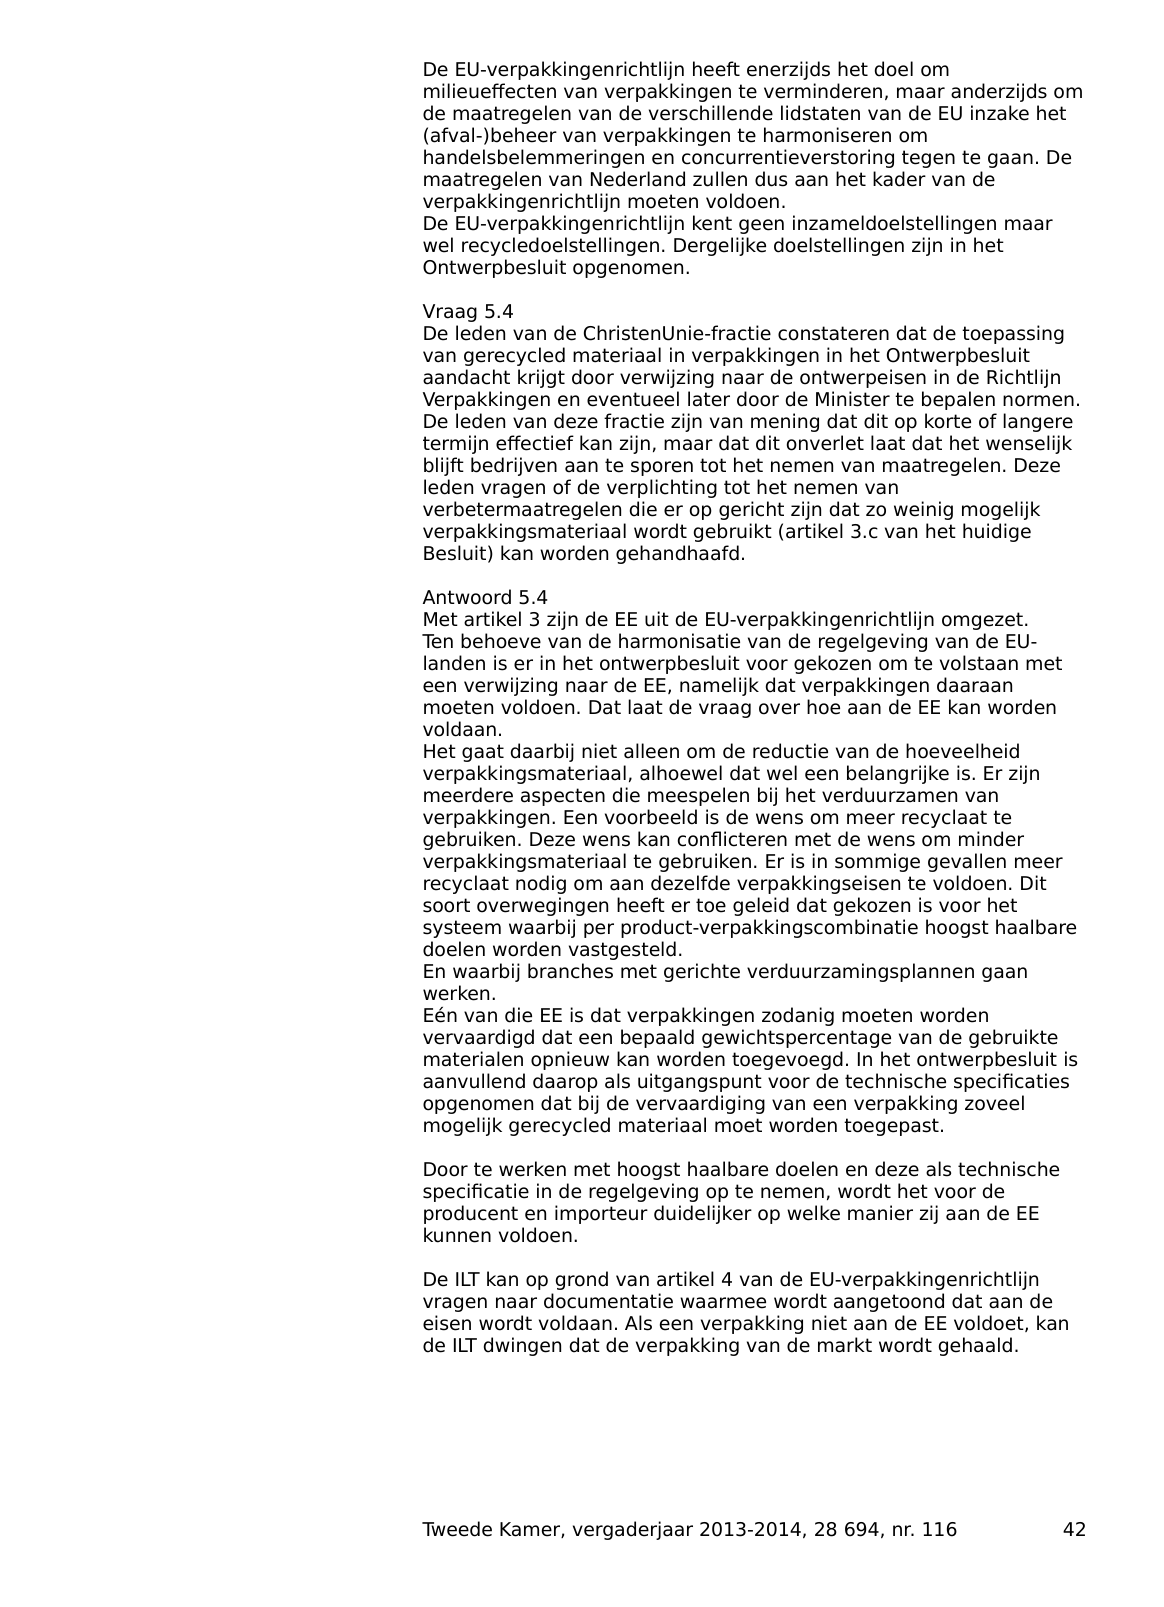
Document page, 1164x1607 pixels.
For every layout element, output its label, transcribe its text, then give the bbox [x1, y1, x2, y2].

text Het gaat daarbij niet alleen om de reductie van de hoeveelheid verpakkingsmateriaal, alhoewel dat wel een belangrijke is. Er zijn meerdere aspecten die meespelen bij het verduurzamen van verpakkingen. Een voorbeeld is de wens om meer recyclaat te gebruiken. Deze wens kan conflicteren met de wens om minder verpakkingsmateriaal te gebruiken. Er is in sommige gevallen meer recyclaat nodig om aan dezelfde verpakkingseisen te voldoen. Dit soort overwegingen heeft er toe geleid dat gekozen is voor het systeem waarbij per product-verpakkingscombinatie hoogst haalbare doelen worden vastgesteld. [422, 741, 1087, 961]
text Ten behoeve van de harmonisatie van de regelgeving van de EU-landen is er in het ontwerpbesluit voor gekozen om te volstaan met een verwijzing naar de EE, namelijk dat verpakkingen daaraan moeten voldoen. Dat laat de vraag over hoe aan de EE kan worden voldaan. [422, 631, 1087, 741]
text Antwoord 5.4 [422, 587, 1087, 609]
text Eén van die EE is dat verpakkingen zodanig moeten worden vervaardigd dat een bepaald gewichtspercentage van de gebruikte materialen opnieuw kan worden toegevoegd. In het ontwerpbesluit is aanvullend daarop als uitgangspunt voor de technische specificaties opgenomen dat bij de vervaardiging van een verpakking zoveel mogelijk gerecycled materiaal moet worden toegepast. [422, 1004, 1087, 1136]
text De ILT kan op grond van artikel 4 van de EU-verpakkingenrichtlijn vragen naar documentatie waarmee wordt aangetoond dat aan de eisen wordt voldaan. Als een verpakking niet aan de EE voldoet, kan de ILT dwingen dat de verpakking van de markt wordt gehaald. [422, 1269, 1087, 1357]
text En waarbij branches met gerichte verduurzamingsplannen gaan werken. [422, 961, 1087, 1004]
text De EU-verpakkingenrichtlijn kent geen inzameldoelstellingen maar wel recycledoelstellingen. Dergelijke doelstellingen zijn in het Ontwerpbesluit opgenomen. [422, 213, 1087, 279]
text Vraag 5.4 [422, 301, 1087, 323]
text De EU-verpakkingenrichtlijn heeft enerzijds het doel om milieueffecten van verpakkingen te verminderen, maar anderzijds om de maatregelen van de verschillende lidstaten van de EU inzake het (afval-)beheer van verpakkingen te harmoniseren om handelsbelemmeringen en concurrentieverstoring tegen te gaan. De maatregelen van Nederland zullen dus aan het kader van de verpakkingenrichtlijn moeten voldoen. [422, 59, 1087, 213]
text Met artikel 3 zijn de EE uit de EU-verpakkingenrichtlijn omgezet. [422, 609, 1087, 631]
text Door te werken met hoogst haalbare doelen en deze als technische specificatie in de regelgeving op te nemen, wordt het voor de producent en importeur duidelijker op welke manier zij aan de EE kunnen voldoen. [422, 1159, 1087, 1247]
text De leden van de ChristenUnie-fractie constateren dat de toepassing van gerecycled materiaal in verpakkingen in het Ontwerpbesluit aandacht krijgt door verwijzing naar de ontwerpeisen in de Richtlijn Verpakkingen en eventueel later door de Minister te bepalen normen. De leden van deze fractie zijn van mening dat dit op korte of langere termijn effectief kan zijn, maar dat dit onverlet laat dat het wenselijk blijft bedrijven aan te sporen tot het nemen van maatregelen. Deze leden vragen of de verplichting tot het nemen van verbetermaatregelen die er op gericht zijn dat zo weinig mogelijk verpakkingsmateriaal wordt gebruikt (artikel 3.c van het huidige Besluit) kan worden gehandhaafd. [422, 323, 1087, 565]
